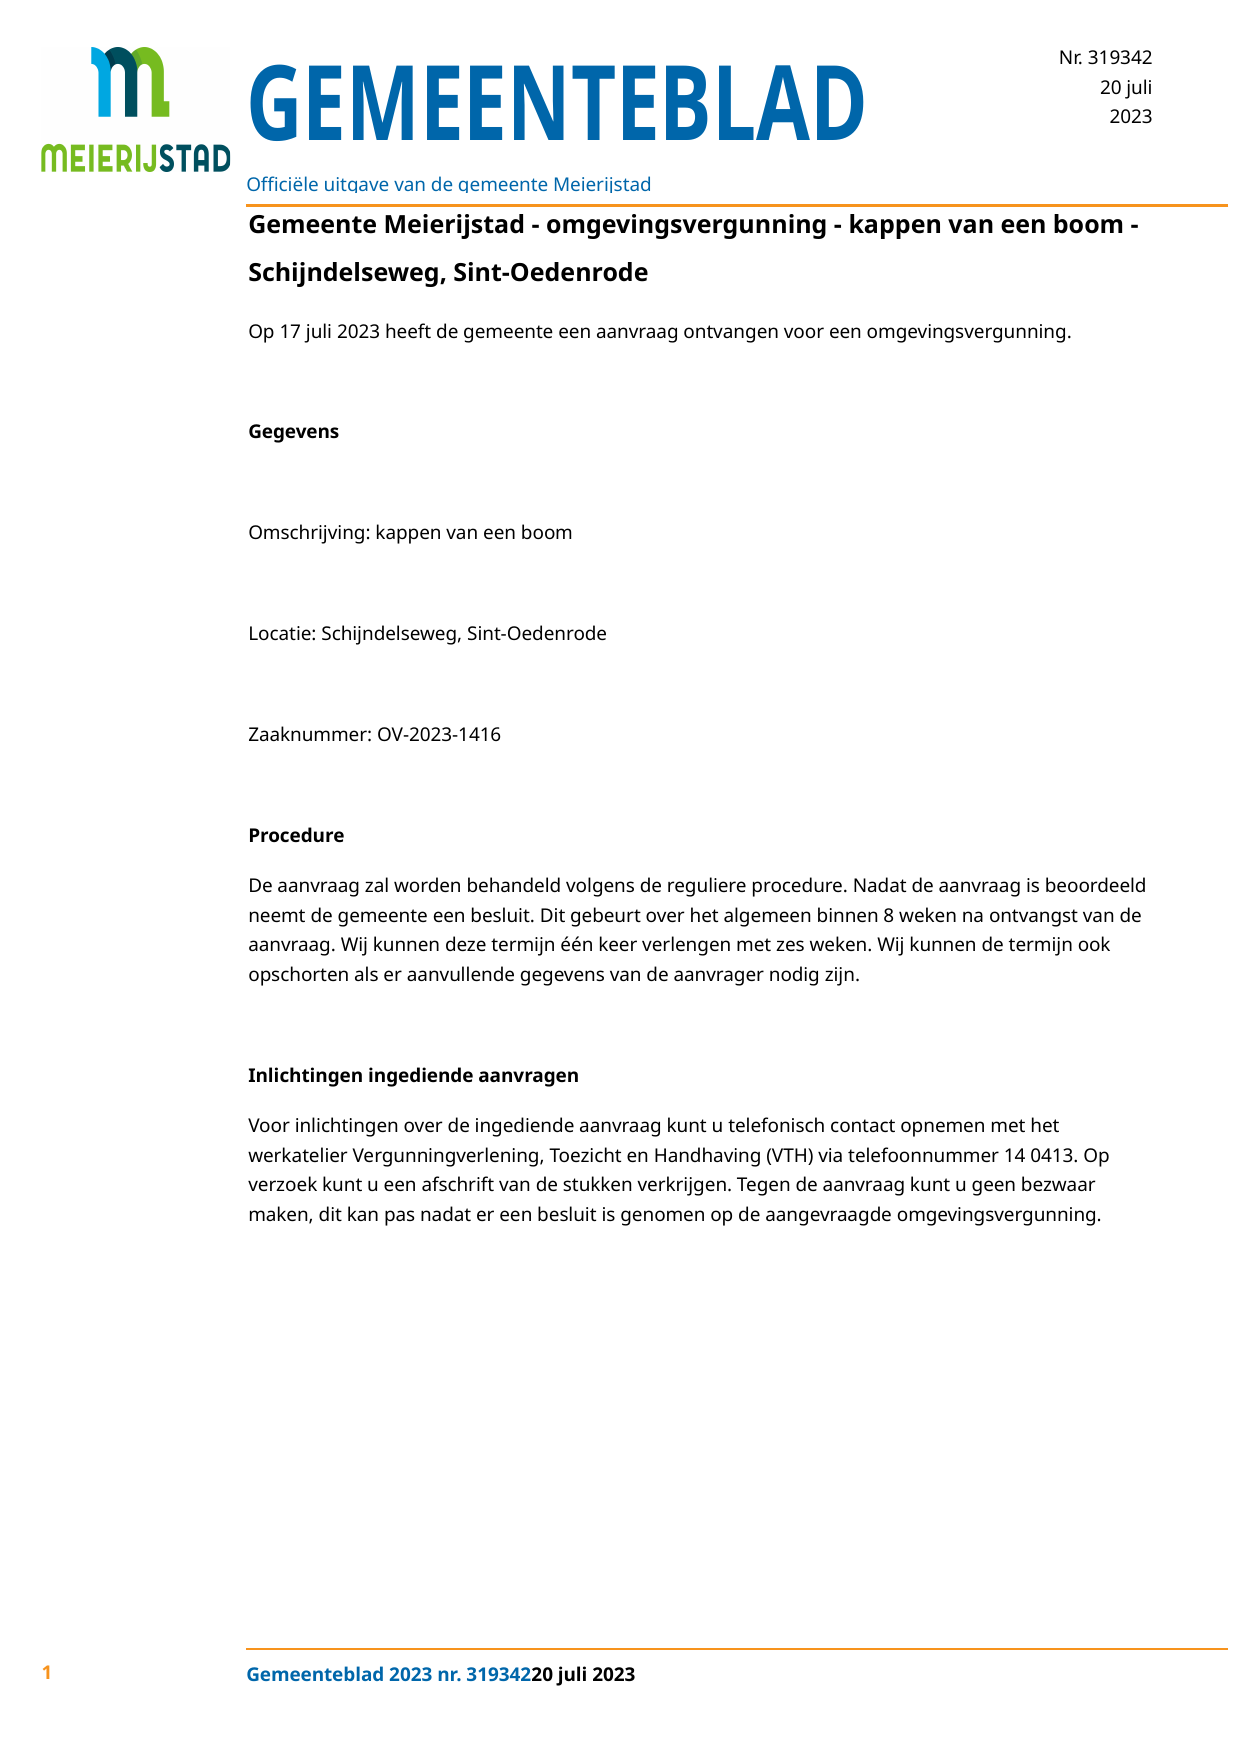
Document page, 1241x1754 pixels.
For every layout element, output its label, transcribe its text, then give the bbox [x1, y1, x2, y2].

text Voor inlichtingen over de ingediende aanvraag kunt u telefonisch contact opnemen met het werkatelier Vergunningverlening, Toezicht en Handhaving (VTH) via telefoonnummer 14 0413. Op verzoek kunt u een afschrift van de stukken verkrijgen. Tegen de aanvraag kunt u geen bezwaar maken, dit kan pas nadat er een besluit is genomen op de aangevraagde omgevingsvergunning. [248, 1112, 1152, 1227]
text Locatie: Schijndelseweg, Sint-Oedenrode [248, 620, 1152, 646]
text Procedure [248, 822, 1152, 848]
text Inlichtingen ingediende aanvragen [248, 1062, 1152, 1088]
text Gemeente Meierijstad - omgevingsvergunning - kappen van een boom - Schijndelseweg, Sint-Oedenrode [248, 207, 1152, 288]
text Omschrijving: kappen van een boom [248, 519, 1152, 545]
text De aanvraag zal worden behandeld volgens de reguliere procedure. Nadat de aanvraag is beoordeeld neemt de gemeente een besluit. Dit gebeurt over het algemeen binnen 8 weken na ontvangst van de aanvraag. Wij kunnen deze termijn één keer verlengen met zes weken. Wij kunnen de termijn ook opschorten als er aanvullende gegevens van de aanvrager nodig zijn. [248, 872, 1152, 987]
text Zaaknummer: OV-2023-1416 [248, 721, 1152, 747]
picture [41, 47, 231, 172]
text Gegevens [248, 419, 1152, 444]
text Op 17 juli 2023 heeft de gemeente een aanvraag ontvangen voor een omgevingsvergunning. [248, 318, 1152, 344]
